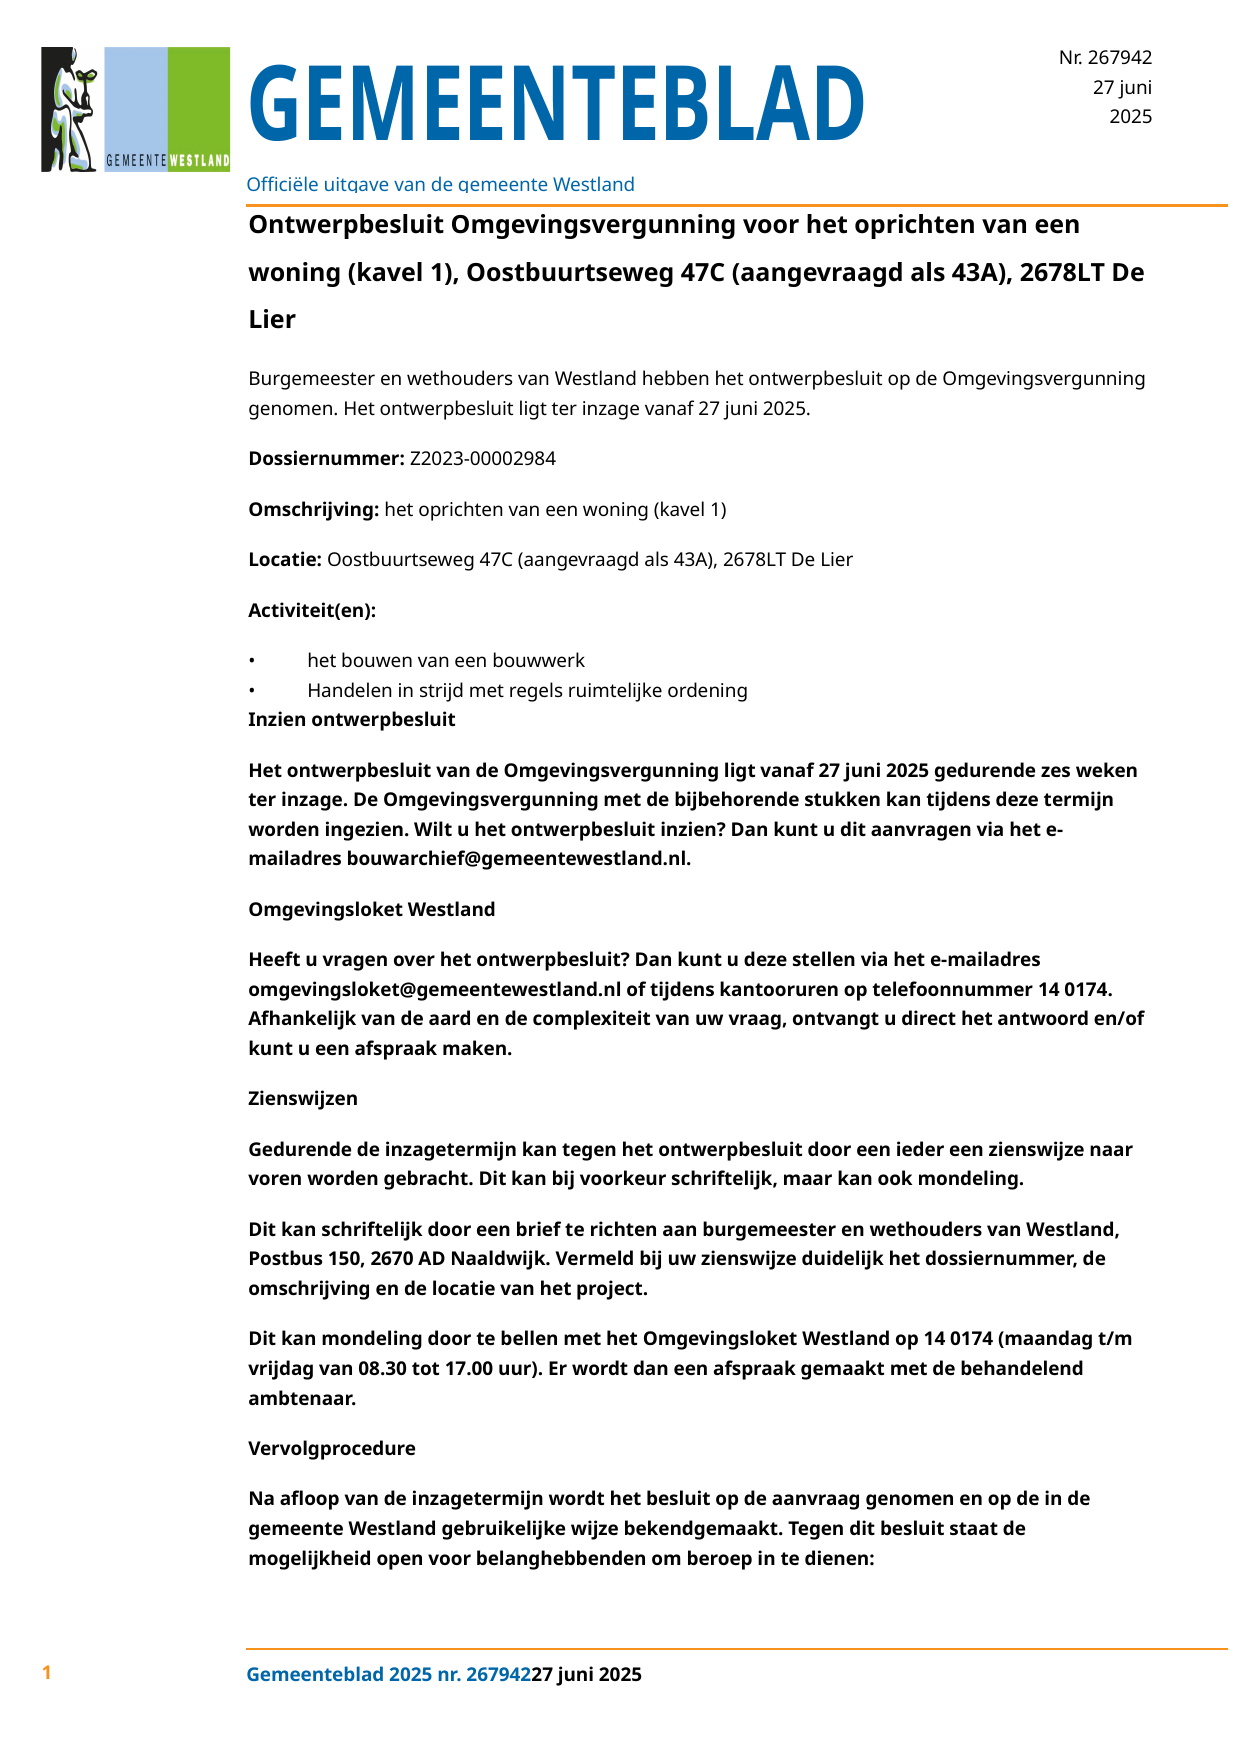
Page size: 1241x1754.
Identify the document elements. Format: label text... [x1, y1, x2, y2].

text Omgevingsloket Westland [248, 896, 1152, 922]
text Burgemeester en wethouders van Westland hebben het ontwerpbesluit op de Omgevingsvergunning genomen. Het ontwerpbesluit ligt ter inzage vanaf 27 juni 2025. [248, 366, 1152, 421]
text Inzien ontwerpbesluit [248, 706, 1152, 732]
text Na afloop van de inzagetermijn wordt het besluit op de aanvraag genomen en op de in de gemeente Westland gebruikelijke wijze bekendgemaakt. Tegen dit besluit staat de mogelijkheid open voor belanghebbenden om beroep in te dienen: [248, 1486, 1152, 1570]
text Dit kan schriftelijk door een brief te richten aan burgemeester en wethouders van Westland, Postbus 150, 2670 AD Naaldwijk. Vermeld bij uw zienswijze duidelijk het dossiernummer, de omschrijving en de locatie van het project. [248, 1216, 1152, 1301]
text Omschrijving: het oprichten van een woning (kavel 1) [248, 496, 1152, 522]
text Heeft u vragen over het ontwerpbesluit? Dan kunt u deze stellen via het e-mailadres omgevingsloket@gemeentewestland.nl of tijdens kantooruren op telefoonnummer 14 0174. Afhankelijk van de aard en de complexiteit van uw vraag, ontvangt u direct het antwoord en/of kunt u een afspraak maken. [248, 946, 1152, 1061]
text Activiteit(en): [248, 597, 1152, 622]
list het bouwen van een bouwwerk [248, 647, 1152, 673]
text Dit kan mondeling door te bellen met het Omgevingsloket Westland op 14 0174 (maandag t/m vrijdag van 08.30 tot 17.00 uur). Er wordt dan een afspraak gemaakt met de behandelend ambtenaar. [248, 1326, 1152, 1410]
text Ontwerpbesluit Omgevingsvergunning voor het oprichten van een woning (kavel 1), Oostbuurtseweg 47C (aangevraagd als 43A), 2678LT De Lier [248, 207, 1152, 336]
list Handelen in strijd met regels ruimtelijke ordening [248, 677, 1152, 702]
text Zienswijzen [248, 1086, 1152, 1111]
text Locatie: Oostbuurtseweg 47C (aangevraagd als 43A), 2678LT De Lier [248, 546, 1152, 572]
picture [41, 47, 231, 172]
text Dossiernummer: Z2023-00002984 [248, 446, 1152, 471]
text Het ontwerpbesluit van de Omgevingsvergunning ligt vanaf 27 juni 2025 gedurende zes weken ter inzage. De Omgevingsvergunning met de bijbehorende stukken kan tijdens deze termijn worden ingezien. Wilt u het ontwerpbesluit inzien? Dan kunt u dit aanvragen via het e-mailadres bouwarchief@gemeentewestland.nl. [248, 757, 1152, 871]
text Gedurende de inzagetermijn kan tegen het ontwerpbesluit door een ieder een zienswijze naar voren worden gebracht. Dit kan bij voorkeur schriftelijk, maar kan ook mondeling. [248, 1136, 1152, 1191]
text Vervolgprocedure [248, 1435, 1152, 1461]
